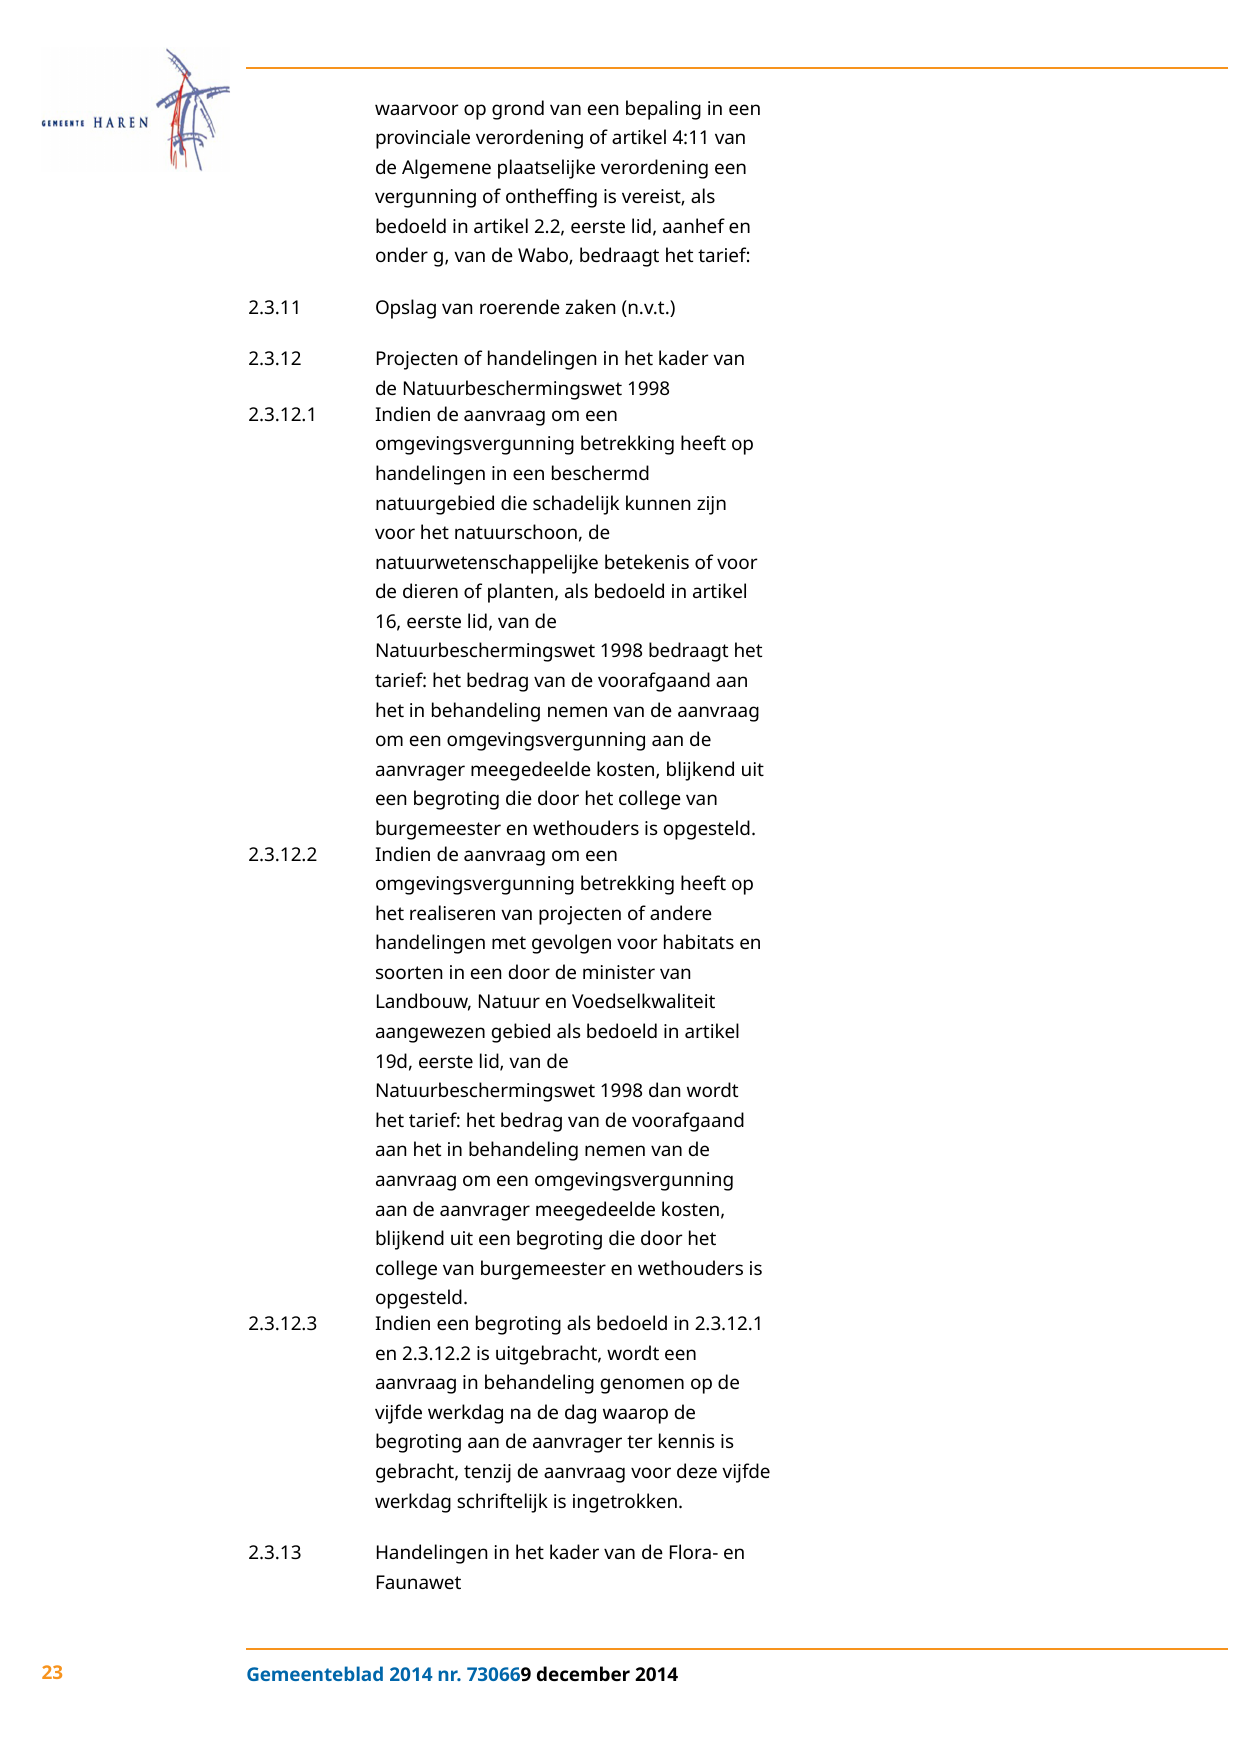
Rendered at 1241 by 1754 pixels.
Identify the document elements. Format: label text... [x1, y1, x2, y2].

table_cell [771, 320, 898, 346]
table_cell [898, 269, 1025, 294]
table_cell [771, 1539, 898, 1594]
table_cell [898, 346, 1025, 401]
table_cell Projecten of handelingen in het kader van de Natuurbeschermingswet 1998 [375, 346, 771, 401]
table_cell [248, 320, 375, 346]
table_cell [898, 95, 1025, 268]
table_cell [898, 294, 1025, 320]
table_cell [771, 1514, 898, 1539]
table_cell [898, 1514, 1025, 1539]
table_cell [771, 95, 898, 268]
table_cell waarvoor op grond van een bepaling in een provinciale verordening of artikel 4:11 van de Algemene plaatselijke verordening een vergunning of ontheffing is vereist, als bedoeld in artikel 2.2, eerste lid, aanhef en onder g, van de Wabo, bedraagt het tarief: [375, 95, 771, 268]
table_cell [898, 1539, 1025, 1594]
table_cell Indien een begroting als bedoeld in 2.3.12.1 en 2.3.12.2 is uitgebracht, wordt een aanvraag in behandeling genomen op de vijfde werkdag na de dag waarop de begroting aan de aanvrager ter kennis is gebracht, tenzij de aanvraag voor deze vijfde werkdag schriftelijk is ingetrokken. [375, 1310, 771, 1513]
table_cell [898, 841, 1025, 1310]
table_cell [771, 1310, 898, 1513]
table_cell [771, 294, 898, 320]
table_cell Opslag van roerende zaken (n.v.t.) [375, 294, 771, 320]
table_cell [771, 346, 898, 401]
table_cell [375, 320, 771, 346]
table_cell [898, 401, 1025, 841]
table_cell Handelingen in het kader van de Flora- en Faunawet [375, 1539, 771, 1594]
table_cell 2.3.11 [248, 294, 375, 320]
picture [41, 47, 231, 172]
table_cell Indien de aanvraag om een omgevingsvergunning betrekking heeft op handelingen in een beschermd natuurgebied die schadelijk kunnen zijn voor het natuurschoon, de natuurwetenschappelijke betekenis of voor de dieren of planten, als bedoeld in artikel 16, eerste lid, van de Natuurbeschermingswet 1998 bedraagt het tarief: het bedrag van de voorafgaand aan het in behandeling nemen van de aanvraag om een omgevingsvergunning aan de aanvrager meegedeelde kosten, blijkend uit een begroting die door het college van burgemeester en wethouders is opgesteld. [375, 401, 771, 841]
table_cell [375, 1514, 771, 1539]
table_cell Indien de aanvraag om een omgevingsvergunning betrekking heeft op het realiseren van projecten of andere handelingen met gevolgen voor habitats en soorten in een door de minister van Landbouw, Natuur en Voedselkwaliteit aangewezen gebied als bedoeld in artikel 19d, eerste lid, van de Natuurbeschermingswet 1998 dan wordt het tarief: het bedrag van de voorafgaand aan het in behandeling nemen van de aanvraag om een omgevingsvergunning aan de aanvrager meegedeelde kosten, blijkend uit een begroting die door het college van burgemeester en wethouders is opgesteld. [375, 841, 771, 1310]
table_cell [898, 1310, 1025, 1513]
table_cell [248, 269, 375, 294]
table_cell [898, 320, 1025, 346]
table_cell [771, 401, 898, 841]
table_cell [771, 841, 898, 1310]
table_cell [248, 1514, 375, 1539]
table_cell 2.3.12.3 [248, 1310, 375, 1513]
table_cell [375, 269, 771, 294]
table_cell [771, 269, 898, 294]
table_cell 2.3.12.2 [248, 841, 375, 1310]
table_cell [248, 95, 375, 268]
table_cell 2.3.12 [248, 346, 375, 401]
table_cell 2.3.12.1 [248, 401, 375, 841]
table_cell 2.3.13 [248, 1539, 375, 1594]
